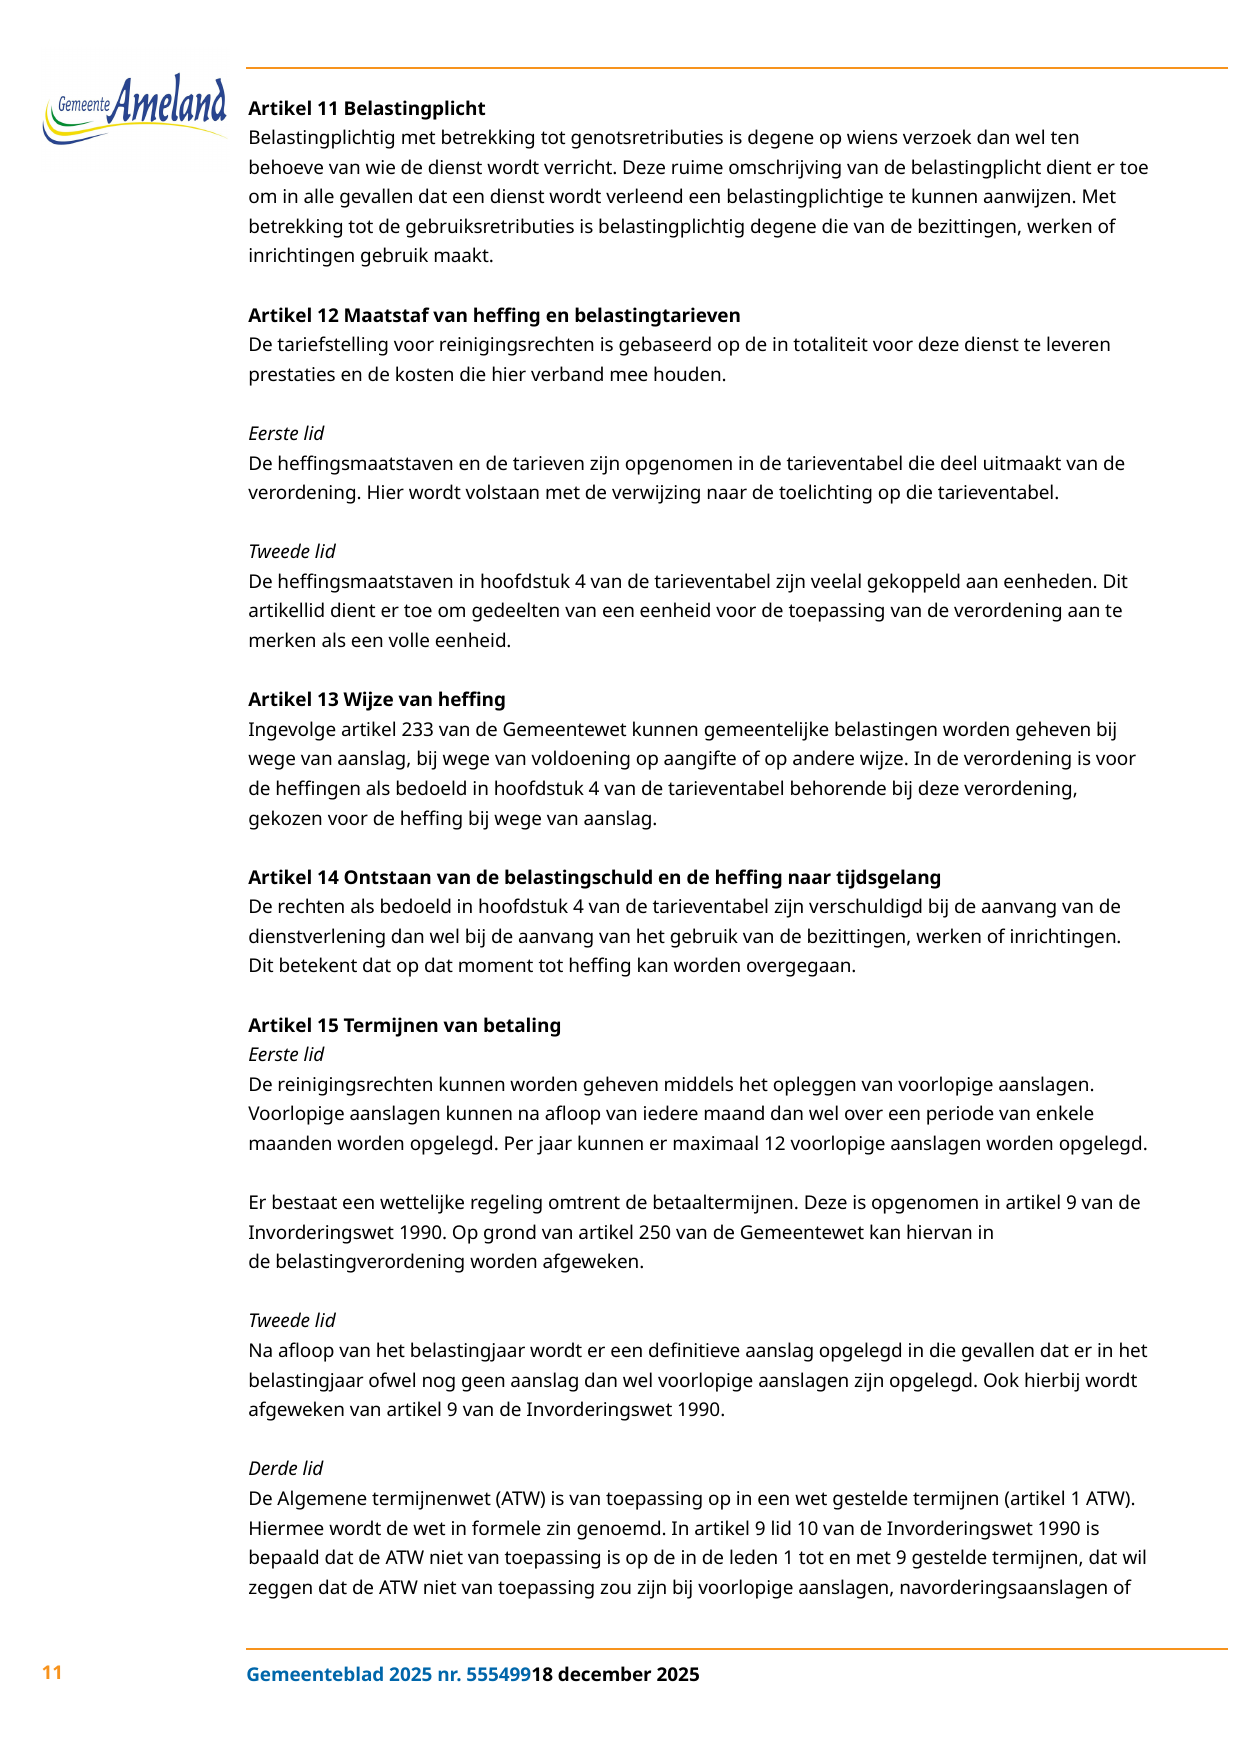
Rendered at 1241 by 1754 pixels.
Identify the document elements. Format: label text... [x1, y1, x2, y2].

text De heffingsmaatstaven en de tarieven zijn opgenomen in de tarieventabel die deel uitmaakt van de verordening. Hier wordt volstaan met de verwijzing naar de toelichting op die tarieventabel. [248, 450, 1152, 505]
text Derde lid [248, 1456, 1152, 1481]
text Artikel 12 Maatstaf van heffing en belastingtarieven [248, 302, 1152, 328]
text Ingevolge artikel 233 van de Gemeentewet kunnen gemeentelijke belastingen worden geheven bij wege van aanslag, bij wege van voldoening op aangifte of op andere wijze. In de verordening is voor de heffingen als bedoeld in hoofdstuk 4 van de tarieventabel behorende bij deze verordening, gekozen voor de heffing bij wege van aanslag. [248, 716, 1152, 831]
text De reinigingsrechten kunnen worden geheven middels het opleggen van voorlopige aanslagen. Voorlopige aanslagen kunnen na afloop van iedere maand dan wel over een periode van enkele maanden worden opgelegd. Per jaar kunnen er maximaal 12 voorlopige aanslagen worden opgelegd. [248, 1071, 1152, 1156]
text Eerste lid [248, 420, 1152, 446]
text Eerste lid [248, 1041, 1152, 1067]
text Artikel 11 Belastingplicht [248, 95, 1152, 121]
text De Algemene termijnenwet (ATW) is van toepassing op in een wet gestelde termijnen (artikel 1 ATW). Hiermee wordt de wet in formele zin genoemd. In artikel 9 lid 10 van de Invorderingswet 1990 is bepaald dat de ATW niet van toepassing is op de in de leden 1 tot en met 9 gestelde termijnen, dat wil zeggen dat de ATW niet van toepassing zou zijn bij voorlopige aanslagen, navorderingsaanslagen of [248, 1485, 1152, 1600]
text Artikel 14 Ontstaan van de belastingschuld en de heffing naar tijdsgelang [248, 864, 1152, 890]
text Na afloop van het belastingjaar wordt er een definitieve aanslag opgelegd in die gevallen dat er in het belastingjaar ofwel nog geen aanslag dan wel voorlopige aanslagen zijn opgelegd. Ook hierbij wordt afgeweken van artikel 9 van de Invorderingswet 1990. [248, 1337, 1152, 1422]
text Tweede lid [248, 1308, 1152, 1333]
text Er bestaat een wettelijke regeling omtrent de betaaltermijnen. Deze is opgenomen in artikel 9 van de Invorderingswet 1990. Op grond van artikel 250 van de Gemeentewet kan hiervan in de belastingverordening worden afgeweken. [248, 1189, 1152, 1274]
text De rechten als bedoeld in hoofdstuk 4 van de tarieventabel zijn verschuldigd bij de aanvang van de dienstverlening dan wel bij de aanvang van het gebruik van de bezittingen, werken of inrichtingen. Dit betekent dat op dat moment tot heffing kan worden overgegaan. [248, 893, 1152, 978]
text Tweede lid [248, 538, 1152, 564]
text Belastingplichtig met betrekking tot genotsretributies is degene op wiens verzoek dan wel ten behoeve van wie de dienst wordt verricht. Deze ruime omschrijving van de belastingplicht dient er toe om in alle gevallen dat een dienst wordt verleend een belastingplichtige te kunnen aanwijzen. Met betrekking tot de gebruiksretributies is belastingplichtig degene die van de bezittingen, werken of inrichtingen gebruik maakt. [248, 124, 1152, 268]
text Artikel 13 Wijze van heffing [248, 686, 1152, 712]
text De heffingsmaatstaven in hoofdstuk 4 van de tarieventabel zijn veelal gekoppeld aan eenheden. Dit artikellid dient er toe om gedeelten van een eenheid voor de toepassing van de verordening aan te merken als een volle eenheid. [248, 568, 1152, 653]
text De tariefstelling voor reinigingsrechten is gebaseerd op de in totaliteit voor deze dienst te leveren prestaties en de kosten die hier verband mee houden. [248, 331, 1152, 387]
picture [41, 47, 231, 172]
text Artikel 15 Termijnen van betaling [248, 1012, 1152, 1038]
